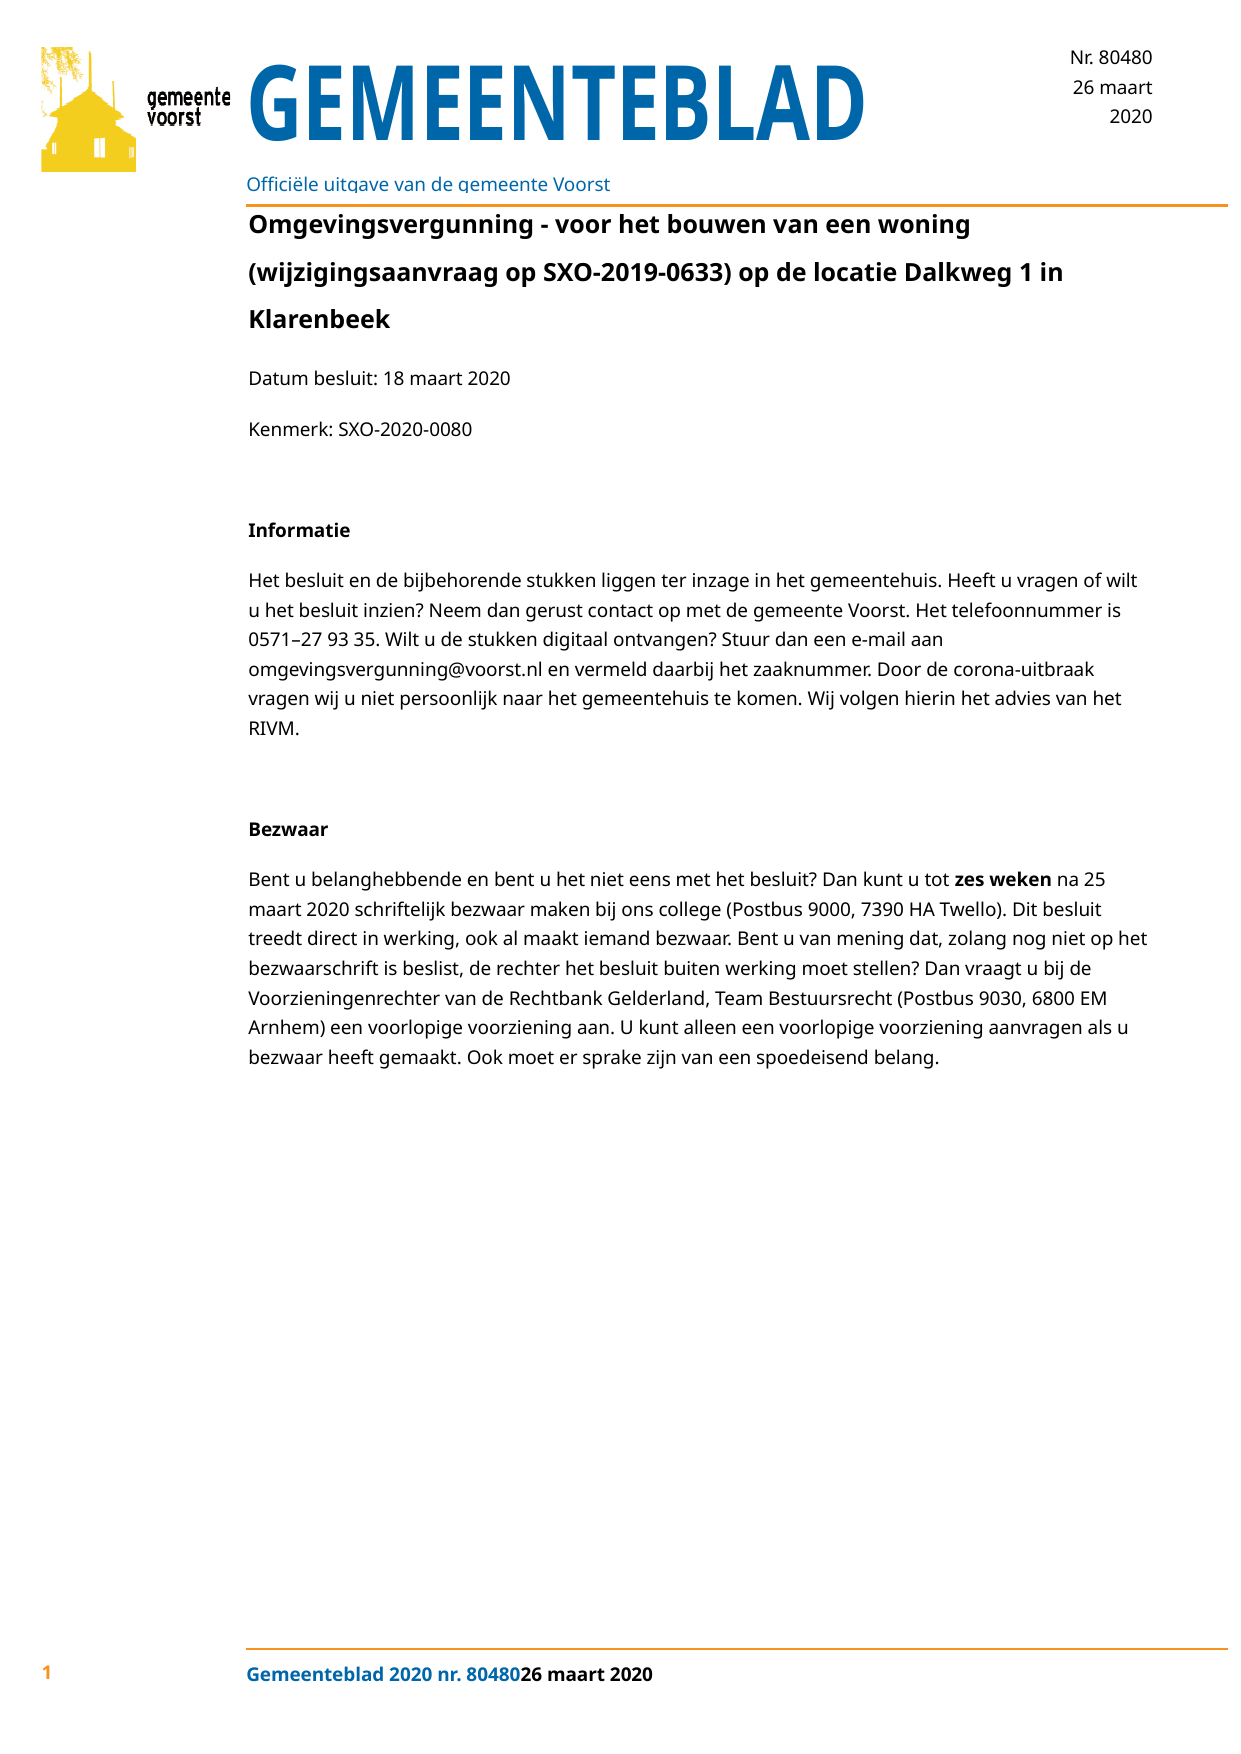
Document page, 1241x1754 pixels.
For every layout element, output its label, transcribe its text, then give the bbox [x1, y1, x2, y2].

picture [41, 47, 231, 172]
text Informatie [248, 517, 1152, 542]
text Het besluit en de bijbehorende stukken liggen ter inzage in het gemeentehuis. Heeft u vragen of wilt u het besluit inzien? Neem dan gerust contact op met de gemeente Voorst. Het telefoonnummer is 0571–27 93 35. Wilt u de stukken digitaal ontvangen? Stuur dan een e-mail aan omgevingsvergunning@voorst.nl en vermeld daarbij het zaaknummer. Door de corona-uitbraak vragen wij u niet persoonlijk naar het gemeentehuis te komen. Wij volgen hierin het advies van het RIVM. [248, 567, 1152, 741]
text Datum besluit: 18 maart 2020 [248, 366, 1152, 391]
text Bent u belanghebbende en bent u het niet eens met het besluit? Dan kunt u tot zes weken na 25 maart 2020 schriftelijk bezwaar maken bij ons college (Postbus 9000, 7390 HA Twello). Dit besluit treedt direct in werking, ook al maakt iemand bezwaar. Bent u van mening dat, zolang nog niet op het bezwaarschrift is beslist, de rechter het besluit buiten werking moet stellen? Dan vraagt u bij de Voorzieningenrechter van de Rechtbank Gelderland, Team Bestuursrecht (Postbus 9030, 6800 EM Arnhem) een voorlopige voorziening aan. U kunt alleen een voorlopige voorziening aanvragen als u bezwaar heeft gemaakt. Ook moet er sprake zijn van een spoedeisend belang. [248, 866, 1152, 1069]
text Omgevingsvergunning - voor het bouwen van een woning (wijzigingsaanvraag op SXO-2019-0633) op de locatie Dalkweg 1 in Klarenbeek [248, 207, 1152, 336]
text Kenmerk: SXO-2020-0080 [248, 416, 1152, 442]
text Bezwaar [248, 816, 1152, 842]
